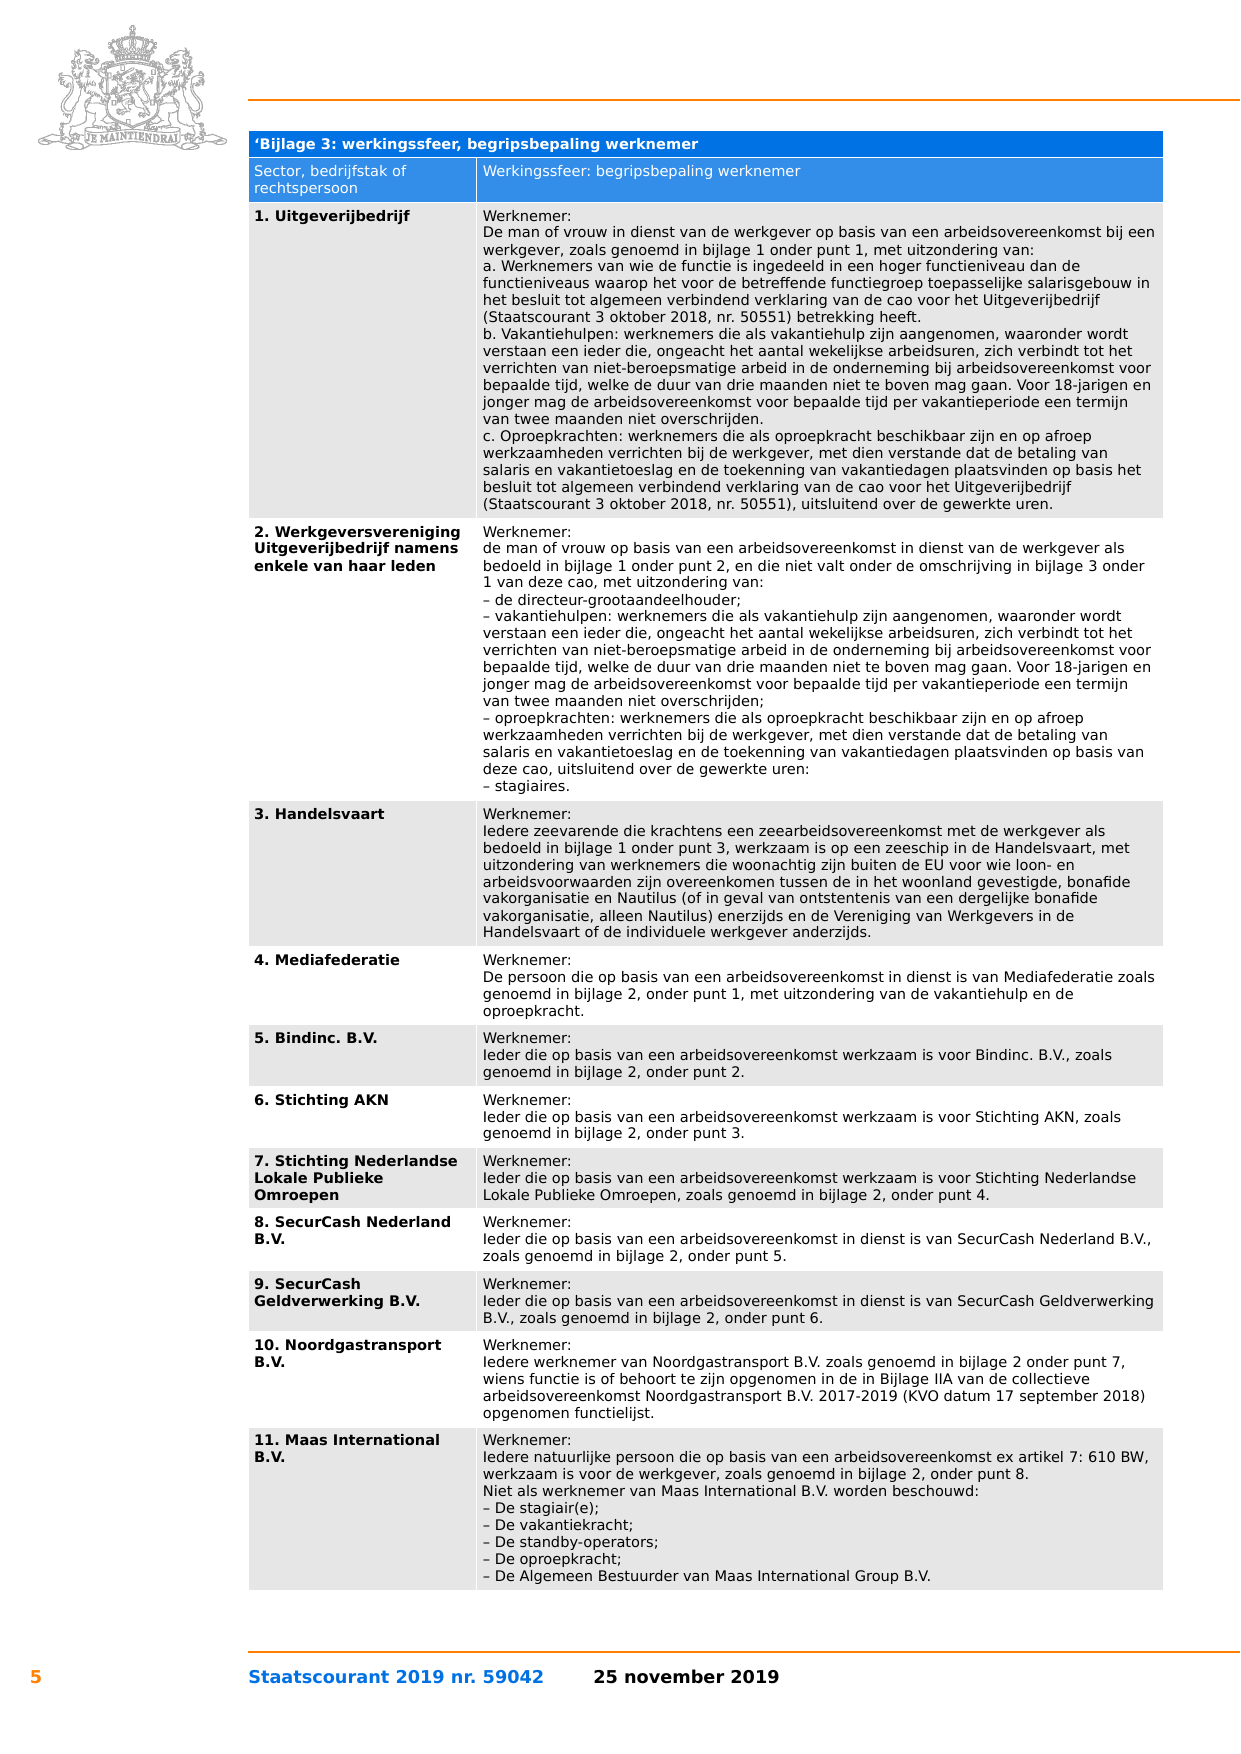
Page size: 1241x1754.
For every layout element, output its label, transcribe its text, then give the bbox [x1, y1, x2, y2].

table_cell Werknemer: Ieder die op basis van een arbeidsovereenkomst werkzaam is voor Bindinc. B.V., zoals genoemd in bijlage 2, onder punt 2. [477, 1025, 1163, 1086]
table_cell Werknemer: Ieder die op basis van een arbeidsovereenkomst werkzaam is voor Stichting AKN, zoals genoemd in bijlage 2, onder punt 3. [477, 1087, 1163, 1147]
table_cell 1. Uitgeverijbedrijf [249, 203, 476, 518]
table_cell Werknemer: Iedere werknemer van Noordgastransport B.V. zoals genoemd in bijlage 2 onder punt 7, wiens functie is of behoort te zijn opgenomen in de in Bijlage IIA van de collectieve arbeidsovereenkomst Noordgastransport B.V. 2017-2019 (KVO datum 17 september 2018) opgenomen functielijst. [477, 1332, 1163, 1426]
table_cell Werknemer: Iedere zeevarende die krachtens een zeearbeidsovereenkomst met de werkgever als bedoeld in bijlage 1 onder punt 3, werkzaam is op een zeeschip in de Handelsvaart, met uitzondering van werknemers die woonachtig zijn buiten de EU voor wie loon- en arbeidsvoorwaarden zijn overeenkomen tussen de in het woonland gevestigde, bonafide vakorganisatie en Nautilus (of in geval van ontstentenis van een dergelijke bonafide vakorganisatie, alleen Nautilus) enerzijds en de Vereniging van Werkgevers in de Handelsvaart of de individuele werkgever anderzijds. [477, 801, 1163, 946]
table_cell 2. Werkgeversvereniging Uitgeverijbedrijf namens enkele van haar leden [249, 519, 476, 800]
table_cell 10. Noordgastransport B.V. [249, 1332, 476, 1426]
table_cell 4. Mediafederatie [249, 947, 476, 1024]
table_cell Werknemer: De man of vrouw in dienst van de werkgever op basis van een arbeidsovereenkomst bij een werkgever, zoals genoemd in bijlage 1 onder punt 1, met uitzondering van: a. Werknemers van wie de functie is ingedeeld in een hoger functieniveau dan de functieniveaus waarop het voor de betreffende functiegroep toepasselijke salarisgebouw in het besluit tot algemeen verbindend verklaring van de cao voor het Uitgeverijbedrijf (Staatscourant 3 oktober 2018, nr. 50551) betrekking heeft. b. Vakantiehulpen: werknemers die als vakantiehulp zijn aangenomen, waaronder wordt verstaan een ieder die, ongeacht het aantal wekelijkse arbeidsuren, zich verbindt tot het verrichten van niet-beroepsmatige arbeid in de onderneming bij arbeidsovereenkomst voor bepaalde tijd, welke de duur van drie maanden niet te boven mag gaan. Voor 18-jarigen en jonger mag de arbeidsovereenkomst voor bepaalde tijd per vakantieperiode een termijn van twee maanden niet overschrijden. c. Oproepkrachten: werknemers die als oproepkracht beschikbaar zijn en op afroep werkzaamheden verrichten bij de werkgever, met dien verstande dat de betaling van salaris en vakantietoeslag en de toekenning van vakantiedagen plaatsvinden op basis het besluit tot algemeen verbindend verklaring van de cao voor het Uitgeverijbedrijf (Staatscourant 3 oktober 2018, nr. 50551), uitsluitend over de gewerkte uren. [477, 203, 1163, 518]
table_cell 8. SecurCash Nederland B.V. [249, 1210, 476, 1270]
table_cell Werkingssfeer: begripsbepaling werknemer [477, 158, 1163, 202]
table_cell Werknemer: de man of vrouw op basis van een arbeidsovereenkomst in dienst van de werkgever als bedoeld in bijlage 1 onder punt 2, en die niet valt onder de omschrijving in bijlage 3 onder 1 van deze cao, met uitzondering van: – de directeur-grootaandeelhouder; – vakantiehulpen: werknemers die als vakantiehulp zijn aangenomen, waaronder wordt verstaan een ieder die, ongeacht het aantal wekelijkse arbeidsuren, zich verbindt tot het verrichten van niet-beroepsmatige arbeid in de onderneming bij arbeidsovereenkomst voor bepaalde tijd, welke de duur van drie maanden niet te boven mag gaan. Voor 18-jarigen en jonger mag de arbeidsovereenkomst voor bepaalde tijd per vakantieperiode een termijn van twee maanden niet overschrijden; – oproepkrachten: werknemers die als oproepkracht beschikbaar zijn en op afroep werkzaamheden verrichten bij de werkgever, met dien verstande dat de betaling van salaris en vakantietoeslag en de toekenning van vakantiedagen plaatsvinden op basis van deze cao, uitsluitend over de gewerkte uren: – stagiaires. [477, 519, 1163, 800]
table_cell Sector, bedrijfstak of rechtspersoon [249, 158, 476, 202]
table_cell Werknemer: Ieder die op basis van een arbeidsovereenkomst werkzaam is voor Stichting Nederlandse Lokale Publieke Omroepen, zoals genoemd in bijlage 2, onder punt 4. [477, 1148, 1163, 1208]
table_cell 6. Stichting AKN [249, 1087, 476, 1147]
table_cell 9. SecurCash Geldverwerking B.V. [249, 1271, 476, 1331]
table_cell 7. Stichting Nederlandse Lokale Publieke Omroepen [249, 1148, 476, 1208]
table_cell Werknemer: Ieder die op basis van een arbeidsovereenkomst in dienst is van SecurCash Nederland B.V., zoals genoemd in bijlage 2, onder punt 5. [477, 1210, 1163, 1270]
table_cell Werknemer: De persoon die op basis van een arbeidsovereenkomst in dienst is van Mediafederatie zoals genoemd in bijlage 2, onder punt 1, met uitzondering van de vakantiehulp en de oproepkracht. [477, 947, 1163, 1024]
table_cell Werknemer: Iedere natuurlijke persoon die op basis van een arbeidsovereenkomst ex artikel 7: 610 BW, werkzaam is voor de werkgever, zoals genoemd in bijlage 2, onder punt 8. Niet als werknemer van Maas International B.V. worden beschouwd: – De stagiair(e); – De vakantiekracht; – De standby-operators; – De oproepkracht; – De Algemeen Bestuurder van Maas International Group B.V. [477, 1428, 1163, 1590]
table_cell 5. Bindinc. B.V. [249, 1025, 476, 1086]
table_cell 11. Maas International B.V. [249, 1428, 476, 1590]
table_cell Werknemer: Ieder die op basis van een arbeidsovereenkomst in dienst is van SecurCash Geldverwerking B.V., zoals genoemd in bijlage 2, onder punt 6. [477, 1271, 1163, 1331]
picture [38, 25, 227, 150]
table_header ‘Bijlage 3: werkingssfeer, begripsbepaling werknemer [249, 131, 1163, 157]
table_cell 3. Handelsvaart [249, 801, 476, 946]
